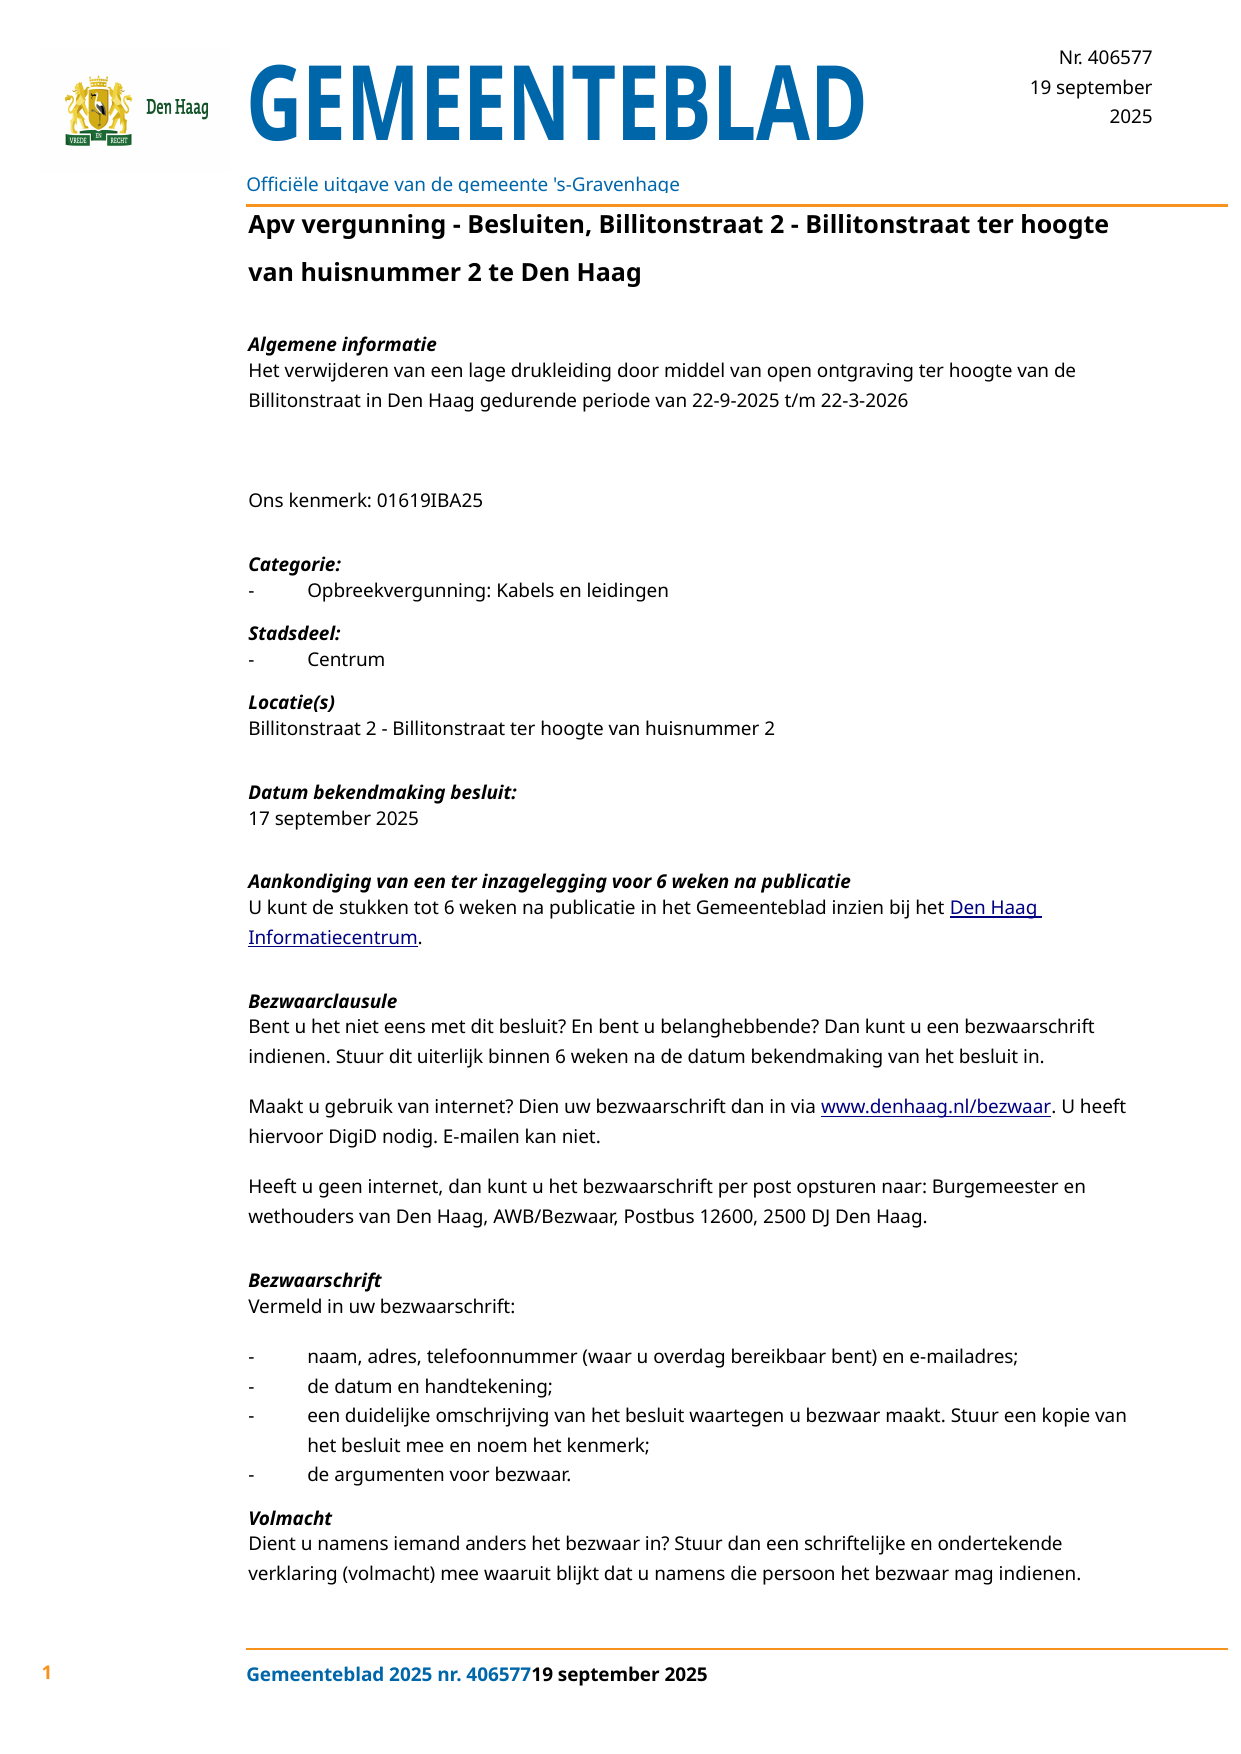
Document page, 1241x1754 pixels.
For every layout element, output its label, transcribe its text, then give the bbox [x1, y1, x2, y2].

text Locatie(s) [248, 689, 1152, 715]
text Categorie: [248, 552, 1152, 577]
text 17 september 2025 [248, 805, 1152, 830]
list de argumenten voor bezwaar. [248, 1462, 1152, 1487]
text Vermeld in uw bezwaarschrift: [248, 1293, 1152, 1319]
text U kunt de stukken tot 6 weken na publicatie in het Gemeenteblad inzien bij het Den Haag Informatiecentrum. [248, 894, 1152, 950]
picture [41, 47, 231, 172]
text Bent u het niet eens met dit besluit? En bent u belanghebbende? Dan kunt u een bezwaarschrift indienen. Stuur dit uiterlijk binnen 6 weken na de datum bekendmaking van het besluit in. [248, 1014, 1152, 1069]
list Centrum [248, 646, 1152, 672]
text Het verwijderen van een lage drukleiding door middel van open ontgraving ter hoogte van de Billitonstraat in Den Haag gedurende periode van 22-9-2025 t/m 22-3-2026 [248, 357, 1152, 412]
text Ons kenmerk: 01619IBA25 [248, 488, 1152, 513]
text Volmacht [248, 1505, 1152, 1531]
text Aankondiging van een ter inzagelegging voor 6 weken na publicatie [248, 869, 1152, 894]
list een duidelijke omschrijving van het besluit waartegen u bezwaar maakt. Stuur een kopie van het besluit mee en noem het kenmerk; [248, 1402, 1152, 1458]
text Stadsdeel: [248, 620, 1152, 646]
list naam, adres, telefoonnummer (waar u overdag bereikbaar bent) en e-mailadres; [248, 1343, 1152, 1369]
text Bezwaarclausule [248, 988, 1152, 1014]
text Billitonstraat 2 - Billitonstraat ter hoogte van huisnummer 2 [248, 715, 1152, 741]
text Heeft u geen internet, dan kunt u het bezwaarschrift per post opsturen naar: Burgemeester en wethouders van Den Haag, AWB/Bezwaar, Postbus 12600, 2500 DJ Den Haag. [248, 1174, 1152, 1229]
text Apv vergunning - Besluiten, Billitonstraat 2 - Billitonstraat ter hoogte van huisnummer 2 te Den Haag [248, 207, 1152, 288]
text Bezwaarschrift [248, 1267, 1152, 1293]
text Maakt u gebruik van internet? Dien uw bezwaarschrift dan in via www.denhaag.nl/bezwaar. U heeft hiervoor DigiD nodig. E-mailen kan niet. [248, 1094, 1152, 1149]
text Dient u namens iemand anders het bezwaar in? Stuur dan een schriftelijke en ondertekende verklaring (volmacht) mee waaruit blijkt dat u namens die persoon het bezwaar mag indienen. [248, 1531, 1152, 1586]
list de datum en handtekening; [248, 1373, 1152, 1399]
text Algemene informatie [248, 331, 1152, 357]
text Datum bekendmaking besluit: [248, 779, 1152, 805]
list Opbreekvergunning: Kabels en leidingen [248, 577, 1152, 603]
